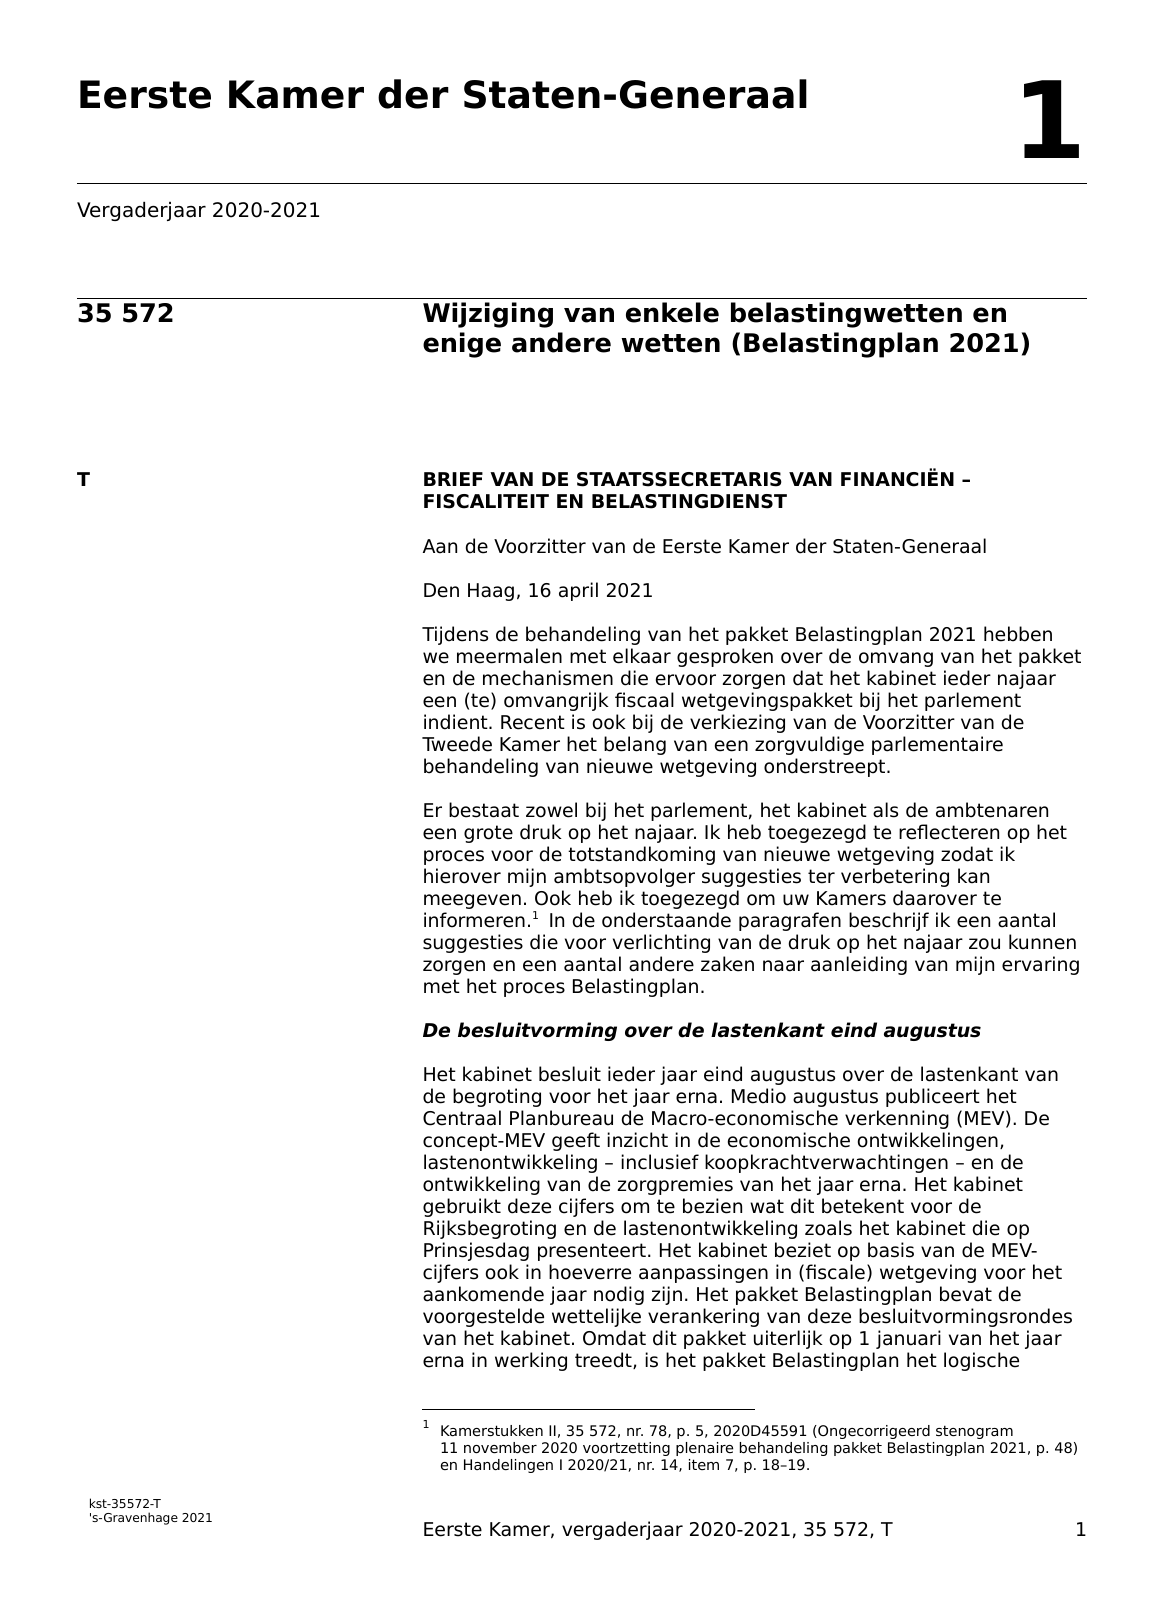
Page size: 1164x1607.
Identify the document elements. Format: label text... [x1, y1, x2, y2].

text Kamerstukken II, 35 572, nr. 78, p. 5, 2020D45591 (Ongecorrigeerd stenogram 11 november 2020 voortzetting plenaire behandeling pakket Belastingplan 2021, p. 48) en Handelingen I 2020/21, nr. 14, item 7, p. 18–19. [422, 1418, 1087, 1474]
text kst-35572-T [88, 1497, 323, 1511]
text Er bestaat zowel bij het parlement, het kabinet als de ambtenaren een grote druk op het najaar. Ik heb toegezegd te reflecteren op het proces voor de totstandkoming van nieuwe wetgeving zodat ik hierover mijn ambtsopvolger suggesties ter verbetering kan meegeven. Ook heb ik toegezegd om uw Kamers daarover te informeren. In de onderstaande paragrafen beschrijf ik een aantal suggesties die voor verlichting van de druk op het najaar zou kunnen zorgen en een aantal andere zaken naar aanleiding van mijn ervaring met het proces Belastingplan. [422, 800, 1087, 998]
table_cell Vergaderjaar 2020-2021 [77, 184, 1087, 298]
subtitle 35 572 Wijziging van enkele belastingwetten en enige andere wetten (Belastingplan 2021) [77, 299, 1087, 358]
table_header 1 [886, 59, 1087, 183]
subtitle De besluitvorming over de lastenkant eind augustus [422, 1020, 1087, 1042]
table_header Eerste Kamer der Staten-Generaal [77, 59, 886, 183]
text Aan de Voorzitter van de Eerste Kamer der Staten-Generaal [422, 536, 1087, 557]
text Het kabinet besluit ieder jaar eind augustus over de lastenkant van de begroting voor het jaar erna. Medio augustus publiceert het Centraal Planbureau de Macro-economische verkenning (MEV). De concept-MEV geeft inzicht in de economische ontwikkelingen, lastenontwikkeling – inclusief koopkrachtverwachtingen – en de ontwikkeling van de zorgpremies van het jaar erna. Het kabinet gebruikt deze cijfers om te bezien wat dit betekent voor de Rijksbegroting en de lastenontwikkeling zoals het kabinet die op Prinsjesdag presenteert. Het kabinet beziet op basis van de MEV-cijfers ook in hoeverre aanpassingen in (fiscale) wetgeving voor het aankomende jaar nodig zijn. Het pakket Belastingplan bevat de voorgestelde wettelijke verankering van deze besluitvormingsrondes van het kabinet. Omdat dit pakket uiterlijk op 1 januari van het jaar erna in werking treedt, is het pakket Belastingplan het logische [422, 1064, 1087, 1372]
text Tijdens de behandeling van het pakket Belastingplan 2021 hebben we meermalen met elkaar gesproken over de omvang van het pakket en de mechanismen die ervoor zorgen dat het kabinet ieder najaar een (te) omvangrijk fiscaal wetgevingspakket bij het parlement indient. Recent is ook bij de verkiezing van de Voorzitter van de Tweede Kamer het belang van een zorgvuldige parlementaire behandeling van nieuwe wetgeving onderstreept. [422, 624, 1087, 778]
text 's-Gravenhage 2021 [88, 1511, 323, 1525]
subtitle T BRIEF VAN DE STAATSSECRETARIS VAN FINANCIËN – FISCALITEIT EN BELASTINGDIENST [77, 469, 1087, 513]
text Den Haag, 16 april 2021 [422, 580, 1087, 602]
